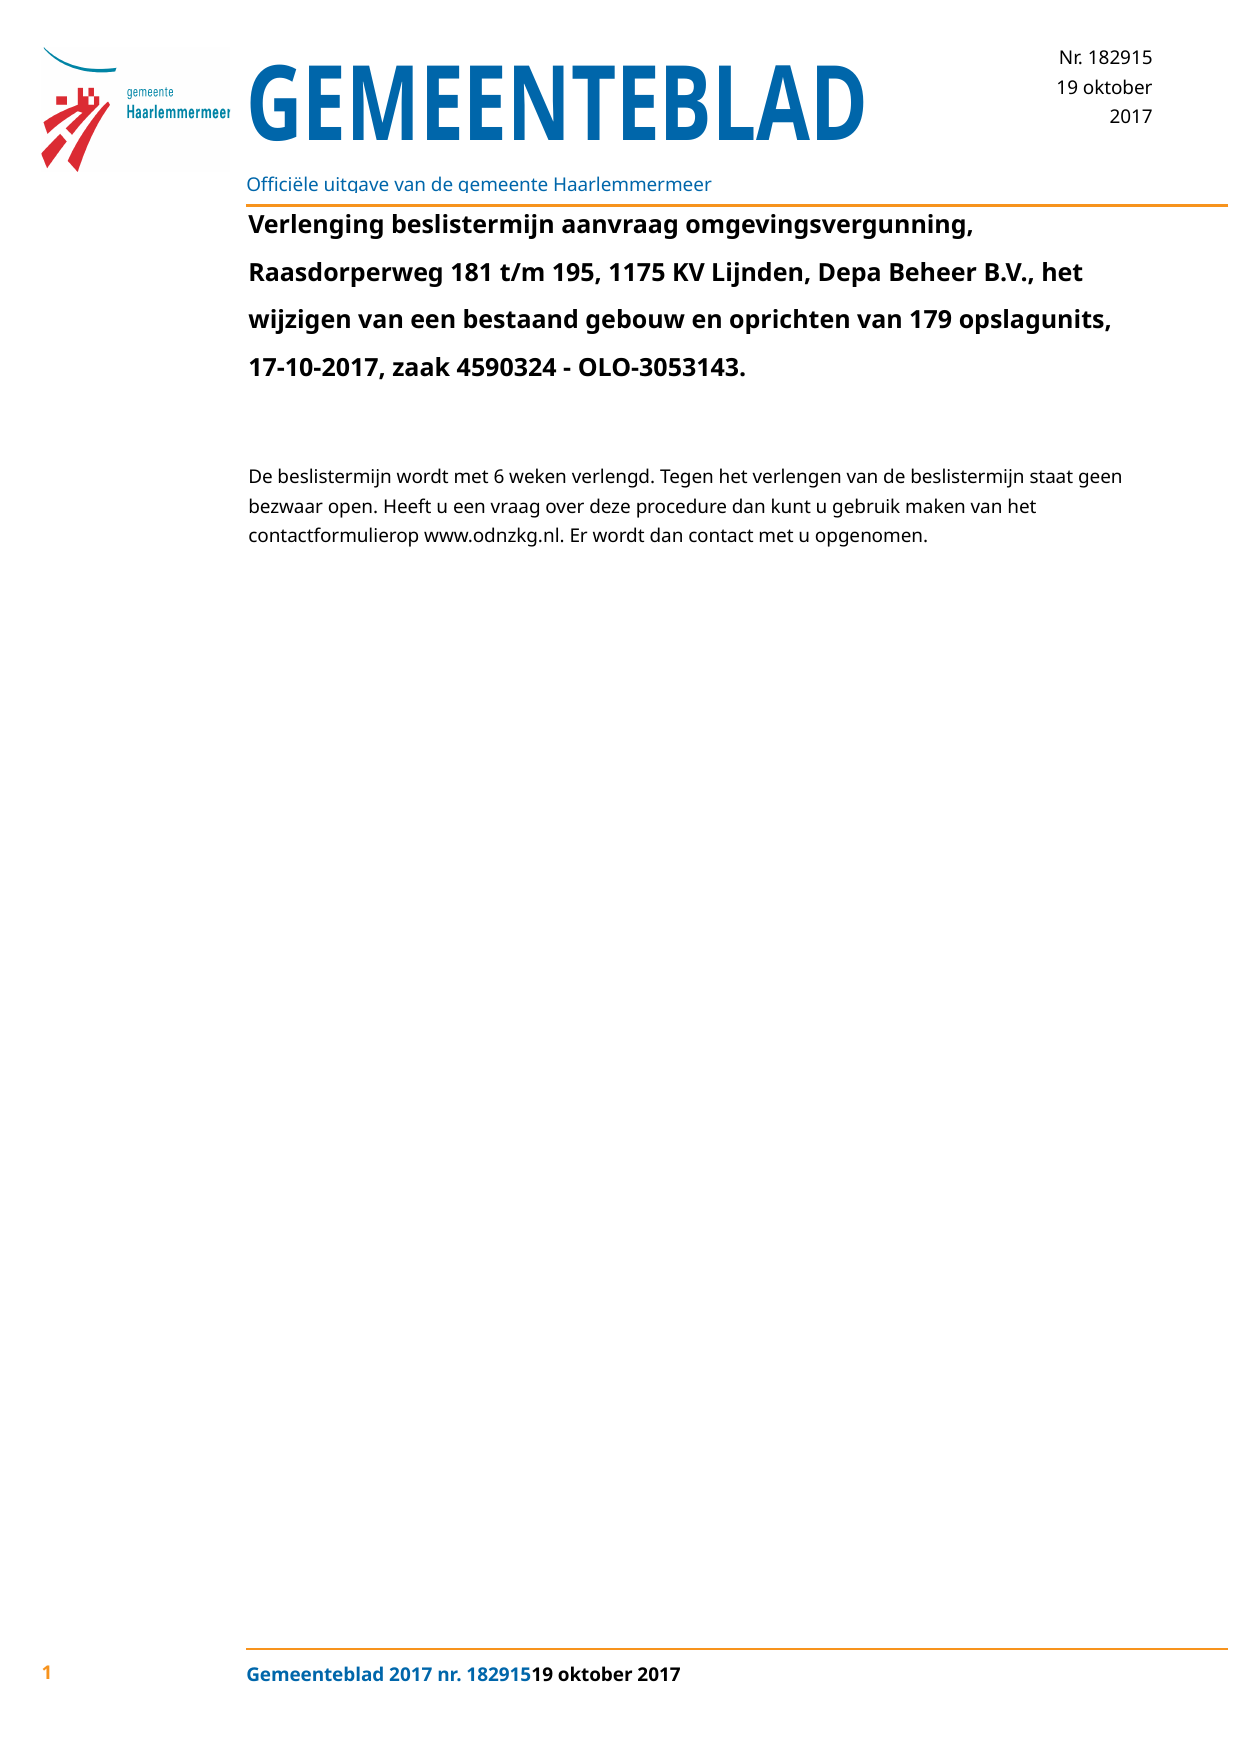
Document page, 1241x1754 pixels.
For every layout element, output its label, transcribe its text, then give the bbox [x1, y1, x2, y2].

text De beslistermijn wordt met 6 weken verlengd. Tegen het verlengen van de beslistermijn staat geen bezwaar open. Heeft u een vraag over deze procedure dan kunt u gebruik maken van het contactformulierop www.odnzkg.nl. Er wordt dan contact met u opgenomen. [248, 463, 1152, 548]
picture [41, 47, 231, 172]
text Verlenging beslistermijn aanvraag omgevingsvergunning, Raasdorperweg 181 t/m 195, 1175 KV Lijnden, Depa Beheer B.V., het wijzigen van een bestaand gebouw en oprichten van 179 opslagunits, 17-10-2017, zaak 4590324 - OLO-3053143. [248, 207, 1152, 384]
